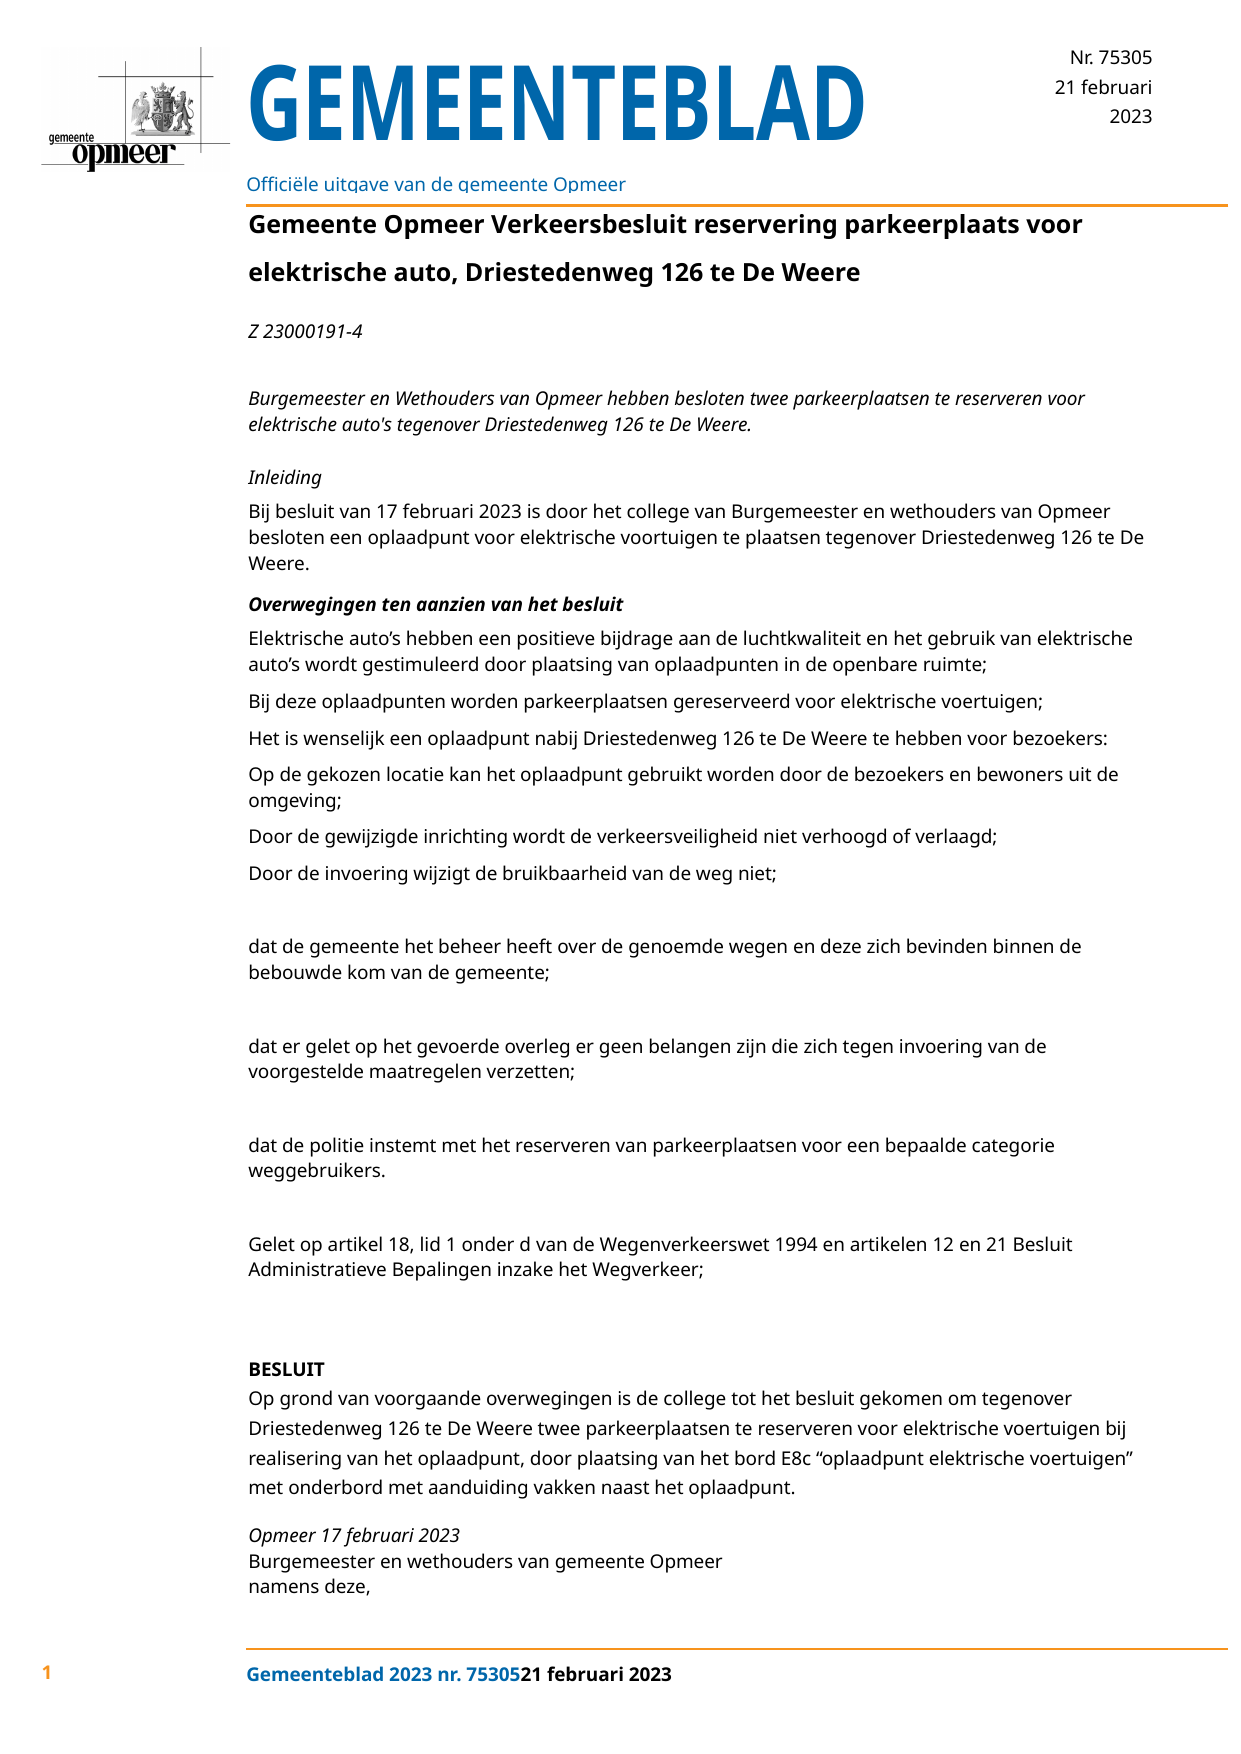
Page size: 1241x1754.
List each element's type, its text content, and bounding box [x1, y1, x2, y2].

text Inleiding [248, 464, 1152, 490]
text Door de invoering wijzigt de bruikbaarheid van de weg niet; [248, 860, 1152, 886]
text Burgemeester en wethouders van gemeente Opmeer [248, 1548, 1152, 1574]
picture [41, 47, 231, 172]
text Gemeente Opmeer Verkeersbesluit reservering parkeerplaats voor elektrische auto, Driestedenweg 126 te De Weere [248, 207, 1152, 288]
text Door de gewijzigde inrichting wordt de verkeersveiligheid niet verhoogd of verlaagd; [248, 824, 1152, 849]
text Opmeer 17 februari 2023 [248, 1522, 1152, 1548]
text Elektrische auto’s hebben een positieve bijdrage aan de luchtkwaliteit en het gebruik van elektrische auto’s wordt gestimuleerd door plaatsing van oplaadpunten in de openbare ruimte; [248, 626, 1152, 677]
text Op grond van voorgaande overwegingen is de college tot het besluit gekomen om tegenover Driestedenweg 126 te De Weere twee parkeerplaatsen te reserveren voor elektrische voertuigen bij realisering van het oplaadpunt, door plaatsing van het bord E8c “oplaadpunt elektrische voertuigen” met onderbord met aanduiding vakken naast het oplaadpunt. [248, 1386, 1152, 1500]
text dat de gemeente het beheer heeft over de genoemde wegen en deze zich bevinden binnen de bebouwde kom van de gemeente; [248, 934, 1152, 985]
text Z 23000191-4 [248, 318, 1152, 344]
text Op de gekozen locatie kan het oplaadpunt gebruikt worden door de bezoekers en bewoners uit de omgeving; [248, 761, 1152, 813]
text dat er gelet op het gevoerde overleg er geen belangen zijn die zich tegen invoering van de voorgestelde maatregelen verzetten; [248, 1033, 1152, 1084]
text Bij besluit van 17 februari 2023 is door het college van Burgemeester en wethouders van Opmeer besloten een oplaadpunt voor elektrische voortuigen te plaatsen tegenover Driestedenweg 126 te De Weere. [248, 498, 1152, 575]
text BESLUIT [248, 1356, 1152, 1382]
text namens deze, [248, 1574, 1152, 1599]
text Overwegingen ten aanzien van het besluit [248, 592, 1152, 617]
text dat de politie instemt met het reserveren van parkeerplaatsen voor een bepaalde categorie weggebruikers. [248, 1132, 1152, 1183]
text Burgemeester en Wethouders van Opmeer hebben besloten twee parkeerplaatsen te reserveren voor elektrische auto's tegenover Driestedenweg 126 te De Weere. [248, 386, 1152, 437]
text Het is wenselijk een oplaadpunt nabij Driestedenweg 126 te De Weere te hebben voor bezoekers: [248, 725, 1152, 750]
text Gelet op artikel 18, lid 1 onder d van de Wegenverkeerswet 1994 en artikelen 12 en 21 Besluit Administratieve Bepalingen inzake het Wegverkeer; [248, 1231, 1152, 1282]
text Bij deze oplaadpunten worden parkeerplaatsen gereserveerd voor elektrische voertuigen; [248, 688, 1152, 714]
